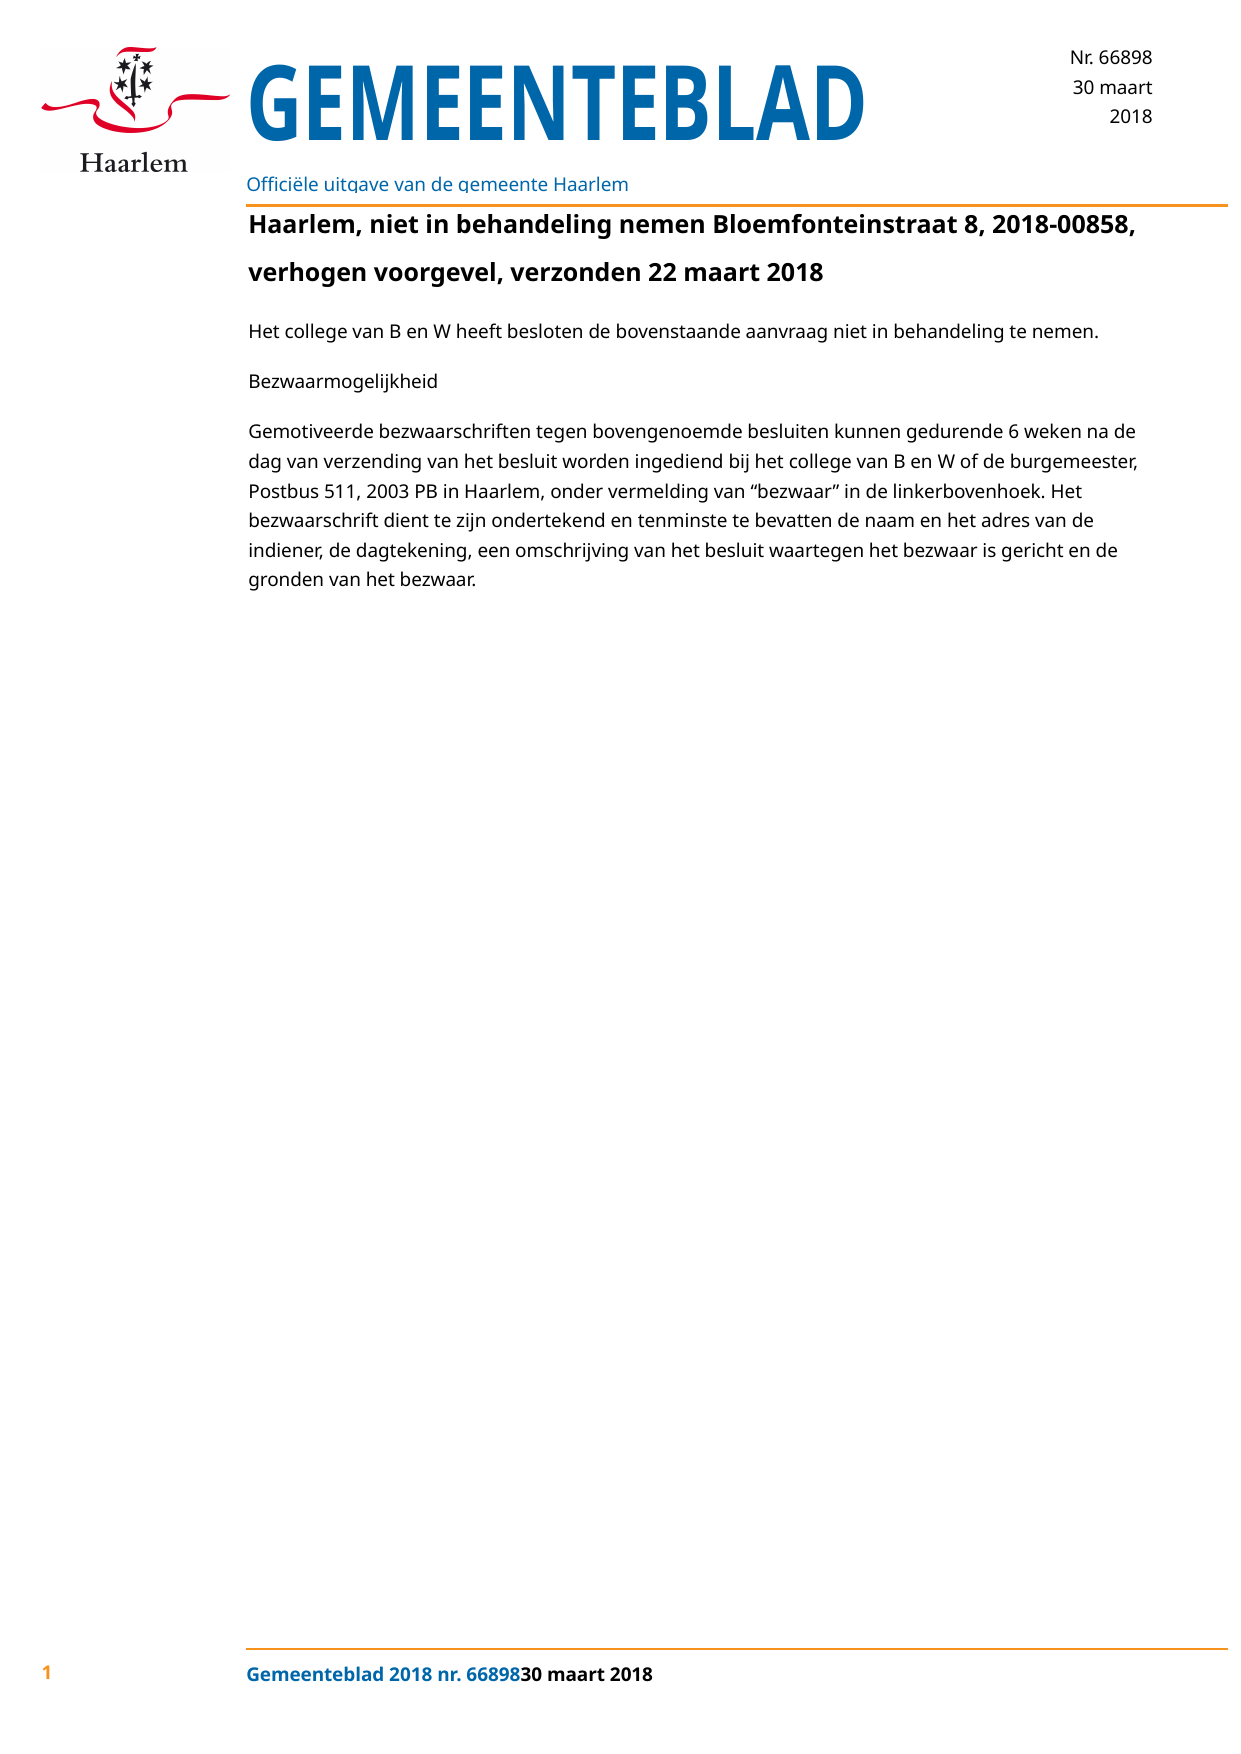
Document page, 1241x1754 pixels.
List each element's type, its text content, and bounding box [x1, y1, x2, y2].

picture [41, 47, 231, 172]
text Haarlem, niet in behandeling nemen Bloemfonteinstraat 8, 2018-00858, verhogen voorgevel, verzonden 22 maart 2018 [248, 207, 1152, 288]
text Het college van B en W heeft besloten de bovenstaande aanvraag niet in behandeling te nemen. [248, 318, 1152, 344]
text Bezwaarmogelijkheid [248, 368, 1152, 394]
text Gemotiveerde bezwaarschriften tegen bovengenoemde besluiten kunnen gedurende 6 weken na de dag van verzending van het besluit worden ingediend bij het college van B en W of de burgemeester, Postbus 511, 2003 PB in Haarlem, onder vermelding van “bezwaar” in de linkerbovenhoek. Het bezwaarschrift dient te zijn ondertekend en tenminste te bevatten de naam en het adres van de indiener, de dagtekening, een omschrijving van het besluit waartegen het bezwaar is gericht en de gronden van het bezwaar. [248, 419, 1152, 592]
